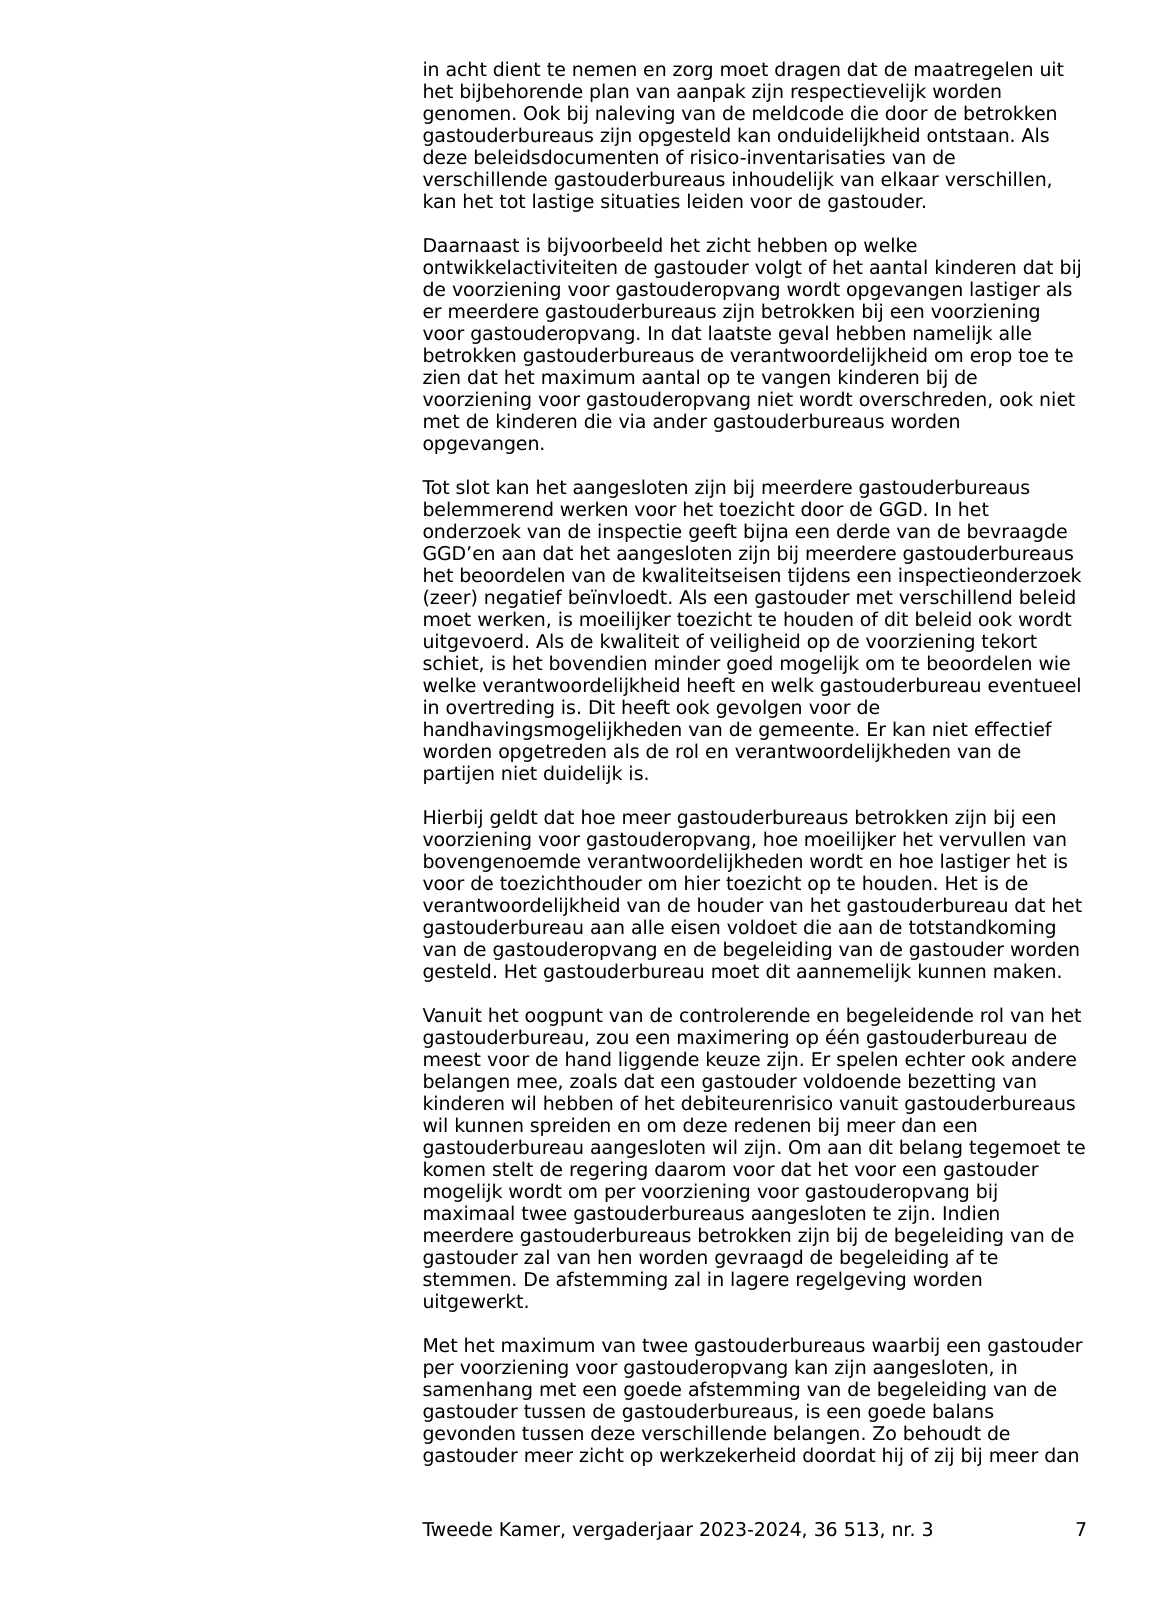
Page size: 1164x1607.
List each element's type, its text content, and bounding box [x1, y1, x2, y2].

text Tot slot kan het aangesloten zijn bij meerdere gastouderbureaus belemmerend werken voor het toezicht door de GGD. In het onderzoek van de inspectie geeft bijna een derde van de bevraagde GGD’en aan dat het aangesloten zijn bij meerdere gastouderbureaus het beoordelen van de kwaliteitseisen tijdens een inspectieonderzoek (zeer) negatief beïnvloedt. Als een gastouder met verschillend beleid moet werken, is moeilijker toezicht te houden of dit beleid ook wordt uitgevoerd. Als de kwaliteit of veiligheid op de voorziening tekort schiet, is het bovendien minder goed mogelijk om te beoordelen wie welke verantwoordelijkheid heeft en welk gastouderbureau eventueel in overtreding is. Dit heeft ook gevolgen voor de handhavingsmogelijkheden van de gemeente. Er kan niet effectief worden opgetreden als de rol en verantwoordelijkheden van de partijen niet duidelijk is. [422, 477, 1087, 785]
text in acht dient te nemen en zorg moet dragen dat de maatregelen uit het bijbehorende plan van aanpak zijn respectievelijk worden genomen. Ook bij naleving van de meldcode die door de betrokken gastouderbureaus zijn opgesteld kan onduidelijkheid ontstaan. Als deze beleidsdocumenten of risico-inventarisaties van de verschillende gastouderbureaus inhoudelijk van elkaar verschillen, kan het tot lastige situaties leiden voor de gastouder. [422, 59, 1087, 213]
text Vanuit het oogpunt van de controlerende en begeleidende rol van het gastouderbureau, zou een maximering op één gastouderbureau de meest voor de hand liggende keuze zijn. Er spelen echter ook andere belangen mee, zoals dat een gastouder voldoende bezetting van kinderen wil hebben of het debiteurenrisico vanuit gastouderbureaus wil kunnen spreiden en om deze redenen bij meer dan een gastouderbureau aangesloten wil zijn. Om aan dit belang tegemoet te komen stelt de regering daarom voor dat het voor een gastouder mogelijk wordt om per voorziening voor gastouderopvang bij maximaal twee gastouderbureaus aangesloten te zijn. Indien meerdere gastouderbureaus betrokken zijn bij de begeleiding van de gastouder zal van hen worden gevraagd de begeleiding af te stemmen. De afstemming zal in lagere regelgeving worden uitgewerkt. [422, 1005, 1087, 1313]
text Hierbij geldt dat hoe meer gastouderbureaus betrokken zijn bij een voorziening voor gastouderopvang, hoe moeilijker het vervullen van bovengenoemde verantwoordelijkheden wordt en hoe lastiger het is voor de toezichthouder om hier toezicht op te houden. Het is de verantwoordelijkheid van de houder van het gastouderbureau dat het gastouderbureau aan alle eisen voldoet die aan de totstandkoming van de gastouderopvang en de begeleiding van de gastouder worden gesteld. Het gastouderbureau moet dit aannemelijk kunnen maken. [422, 807, 1087, 983]
text Daarnaast is bijvoorbeeld het zicht hebben op welke ontwikkelactiviteiten de gastouder volgt of het aantal kinderen dat bij de voorziening voor gastouderopvang wordt opgevangen lastiger als er meerdere gastouderbureaus zijn betrokken bij een voorziening voor gastouderopvang. In dat laatste geval hebben namelijk alle betrokken gastouderbureaus de verantwoordelijkheid om erop toe te zien dat het maximum aantal op te vangen kinderen bij de voorziening voor gastouderopvang niet wordt overschreden, ook niet met de kinderen die via ander gastouderbureaus worden opgevangen. [422, 235, 1087, 455]
text Met het maximum van twee gastouderbureaus waarbij een gastouder per voorziening voor gastouderopvang kan zijn aangesloten, in samenhang met een goede afstemming van de begeleiding van de gastouder tussen de gastouderbureaus, is een goede balans gevonden tussen deze verschillende belangen. Zo behoudt de gastouder meer zicht op werkzekerheid doordat hij of zij bij meer dan [422, 1335, 1087, 1467]
